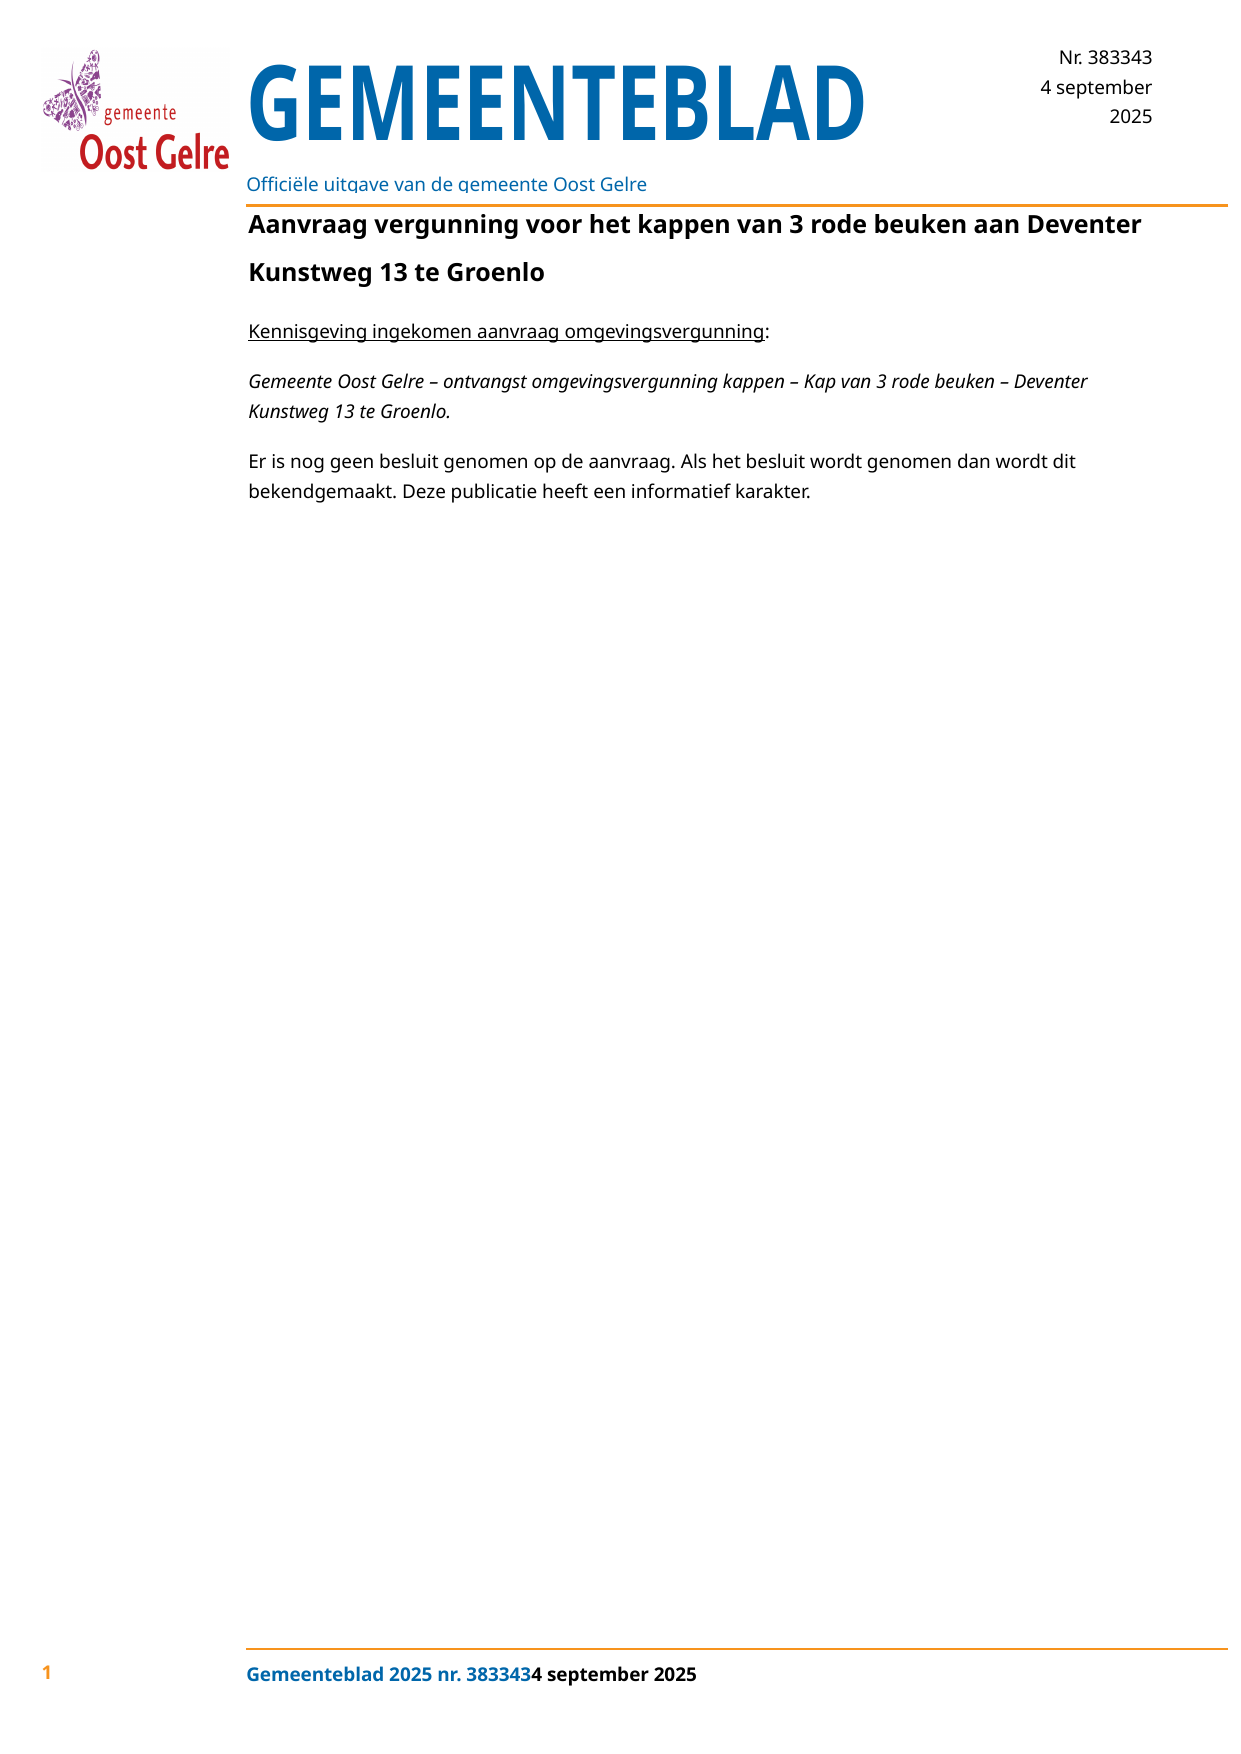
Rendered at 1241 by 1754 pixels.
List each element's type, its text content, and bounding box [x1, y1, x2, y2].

text Aanvraag vergunning voor het kappen van 3 rode beuken aan Deventer Kunstweg 13 te Groenlo [248, 207, 1152, 288]
text Kennisgeving ingekomen aanvraag omgevingsvergunning: [248, 318, 1152, 344]
text Er is nog geen besluit genomen op de aanvraag. Als het besluit wordt genomen dan wordt dit bekendgemaakt. Deze publicatie heeft een informatief karakter. [248, 448, 1152, 504]
text Gemeente Oost Gelre – ontvangst omgevingsvergunning kappen – Kap van 3 rode beuken – Deventer Kunstweg 13 te Groenlo. [248, 368, 1152, 424]
picture [41, 47, 231, 172]
